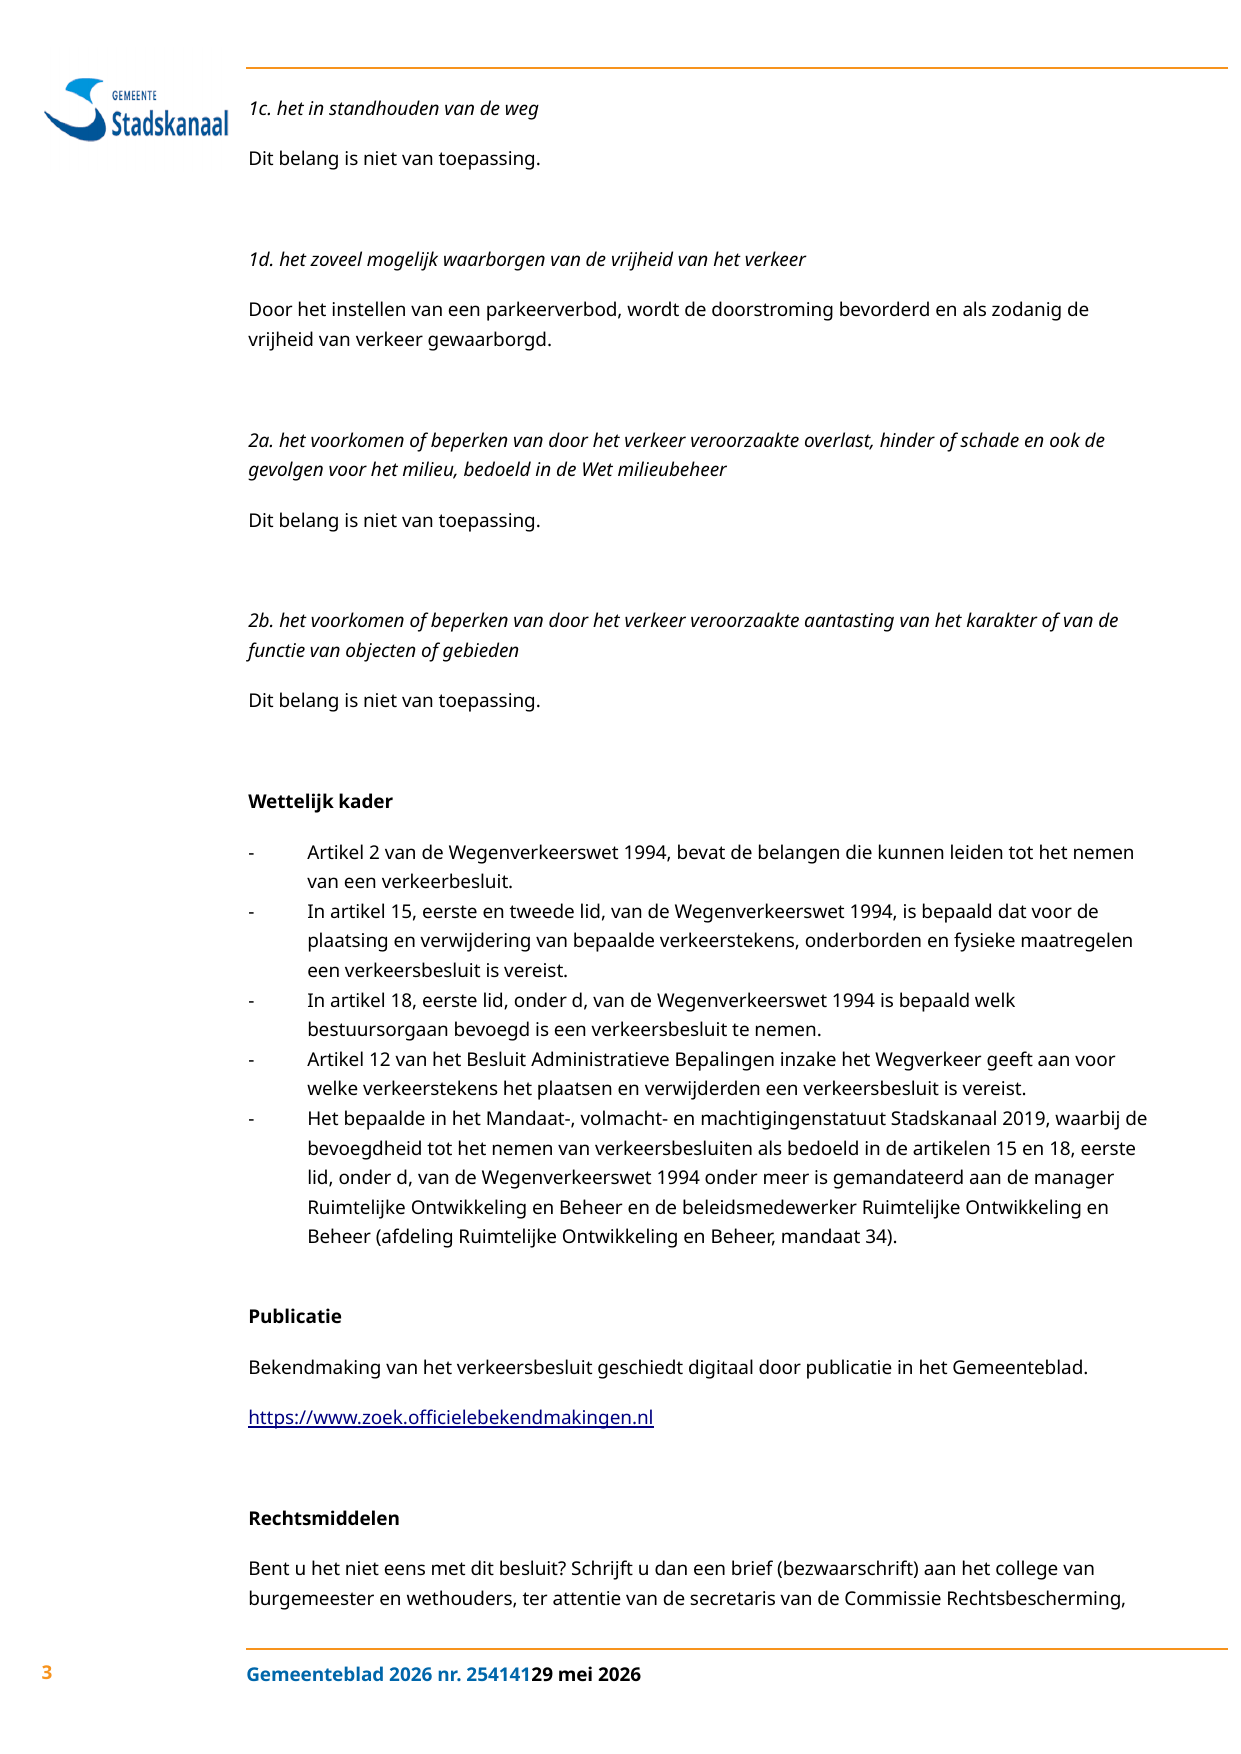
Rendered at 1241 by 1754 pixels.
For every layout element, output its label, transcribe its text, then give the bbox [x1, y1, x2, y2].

text Door het instellen van een parkeerverbod, wordt de doorstroming bevorderd en als zodanig de vrijheid van verkeer gewaarborgd. [248, 296, 1152, 352]
list Het bepaalde in het Mandaat-, volmacht- en machtigingenstatuut Stadskanaal 2019, waarbij de bevoegdheid tot het nemen van verkeersbesluiten als bedoeld in de artikelen 15 en 18, eerste lid, onder d, van de Wegenverkeerswet 1994 onder meer is gemandateerd aan de manager Ruimtelijke Ontwikkeling en Beheer en de beleidsmedewerker Ruimtelijke Ontwikkeling en Beheer (afdeling Ruimtelijke Ontwikkeling en Beheer, mandaat 34). [248, 1105, 1152, 1249]
text 2b. het voorkomen of beperken van door het verkeer veroorzaakte aantasting van het karakter of van de functie van objecten of gebieden [248, 608, 1152, 663]
text Dit belang is niet van toepassing. [248, 507, 1152, 533]
text Dit belang is niet van toepassing. [248, 145, 1152, 171]
text Bent u het niet eens met dit besluit? Schrijft u dan een brief (bezwaarschrift) aan het college van burgemeester en wethouders, ter attentie van de secretaris van de Commissie Rechtsbescherming, [248, 1556, 1152, 1611]
text 1d. het zoveel mogelijk waarborgen van de vrijheid van het verkeer [248, 246, 1152, 272]
text Wettelijk kader [248, 788, 1152, 814]
text https://www.zoek.officielebekendmakingen.nl [248, 1404, 1152, 1430]
list Artikel 12 van het Besluit Administratieve Bepalingen inzake het Wegverkeer geeft aan voor welke verkeerstekens het plaatsen en verwijderden een verkeersbesluit is vereist. [248, 1046, 1152, 1101]
text Dit belang is niet van toepassing. [248, 688, 1152, 713]
list Artikel 2 van de Wegenverkeerswet 1994, bevat de belangen die kunnen leiden tot het nemen van een verkeerbesluit. [248, 839, 1152, 894]
text Publicatie [248, 1303, 1152, 1329]
picture [41, 47, 231, 172]
list In artikel 15, eerste en tweede lid, van de Wegenverkeerswet 1994, is bepaald dat voor de plaatsing en verwijdering van bepaalde verkeerstekens, onderborden en fysieke maatregelen een verkeersbesluit is vereist. [248, 898, 1152, 983]
list In artikel 18, eerste lid, onder d, van de Wegenverkeerswet 1994 is bepaald welk bestuursorgaan bevoegd is een verkeersbesluit te nemen. [248, 987, 1152, 1042]
text Bekendmaking van het verkeersbesluit geschiedt digitaal door publicatie in het Gemeenteblad. [248, 1354, 1152, 1380]
text Rechtsmiddelen [248, 1505, 1152, 1531]
text 1c. het in standhouden van de weg [248, 95, 1152, 121]
text 2a. het voorkomen of beperken van door het verkeer veroorzaakte overlast, hinder of schade en ook de gevolgen voor het milieu, bedoeld in de Wet milieubeheer [248, 427, 1152, 482]
